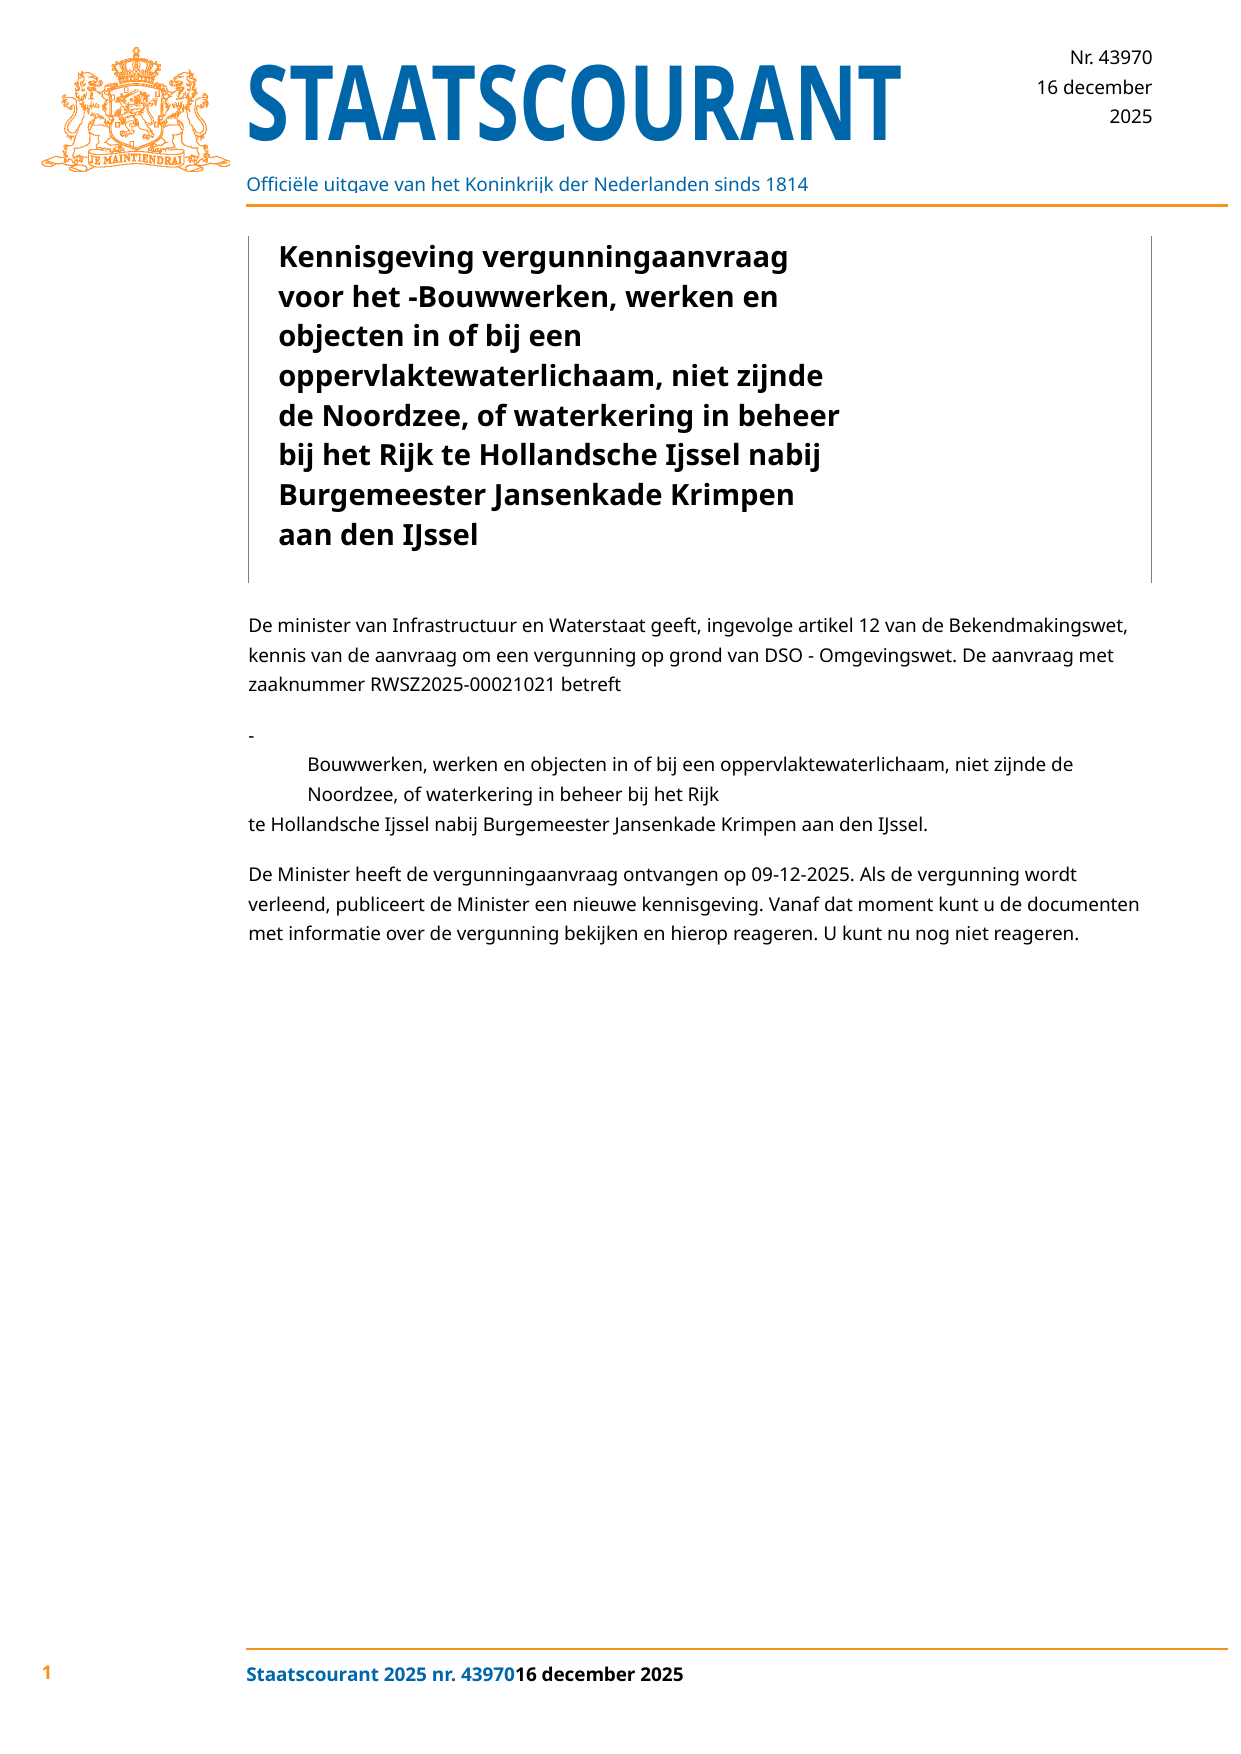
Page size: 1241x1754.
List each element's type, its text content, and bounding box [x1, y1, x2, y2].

table_header Kennisgeving vergunningaanvraag voor het -Bouwwerken, werken en objecten in of bij een oppervlaktewaterlichaam, niet zijnde de Noordzee, of waterkering in beheer bij het Rijk te Hollandsche Ijssel nabij Burgemeester Jansenkade Krimpen aan den IJssel [249, 236, 850, 583]
text De minister van Infrastructuur en Waterstaat geeft, ingevolge artikel 12 van de Bekendmakingswet, kennis van de aanvraag om een vergunning op grond van DSO - Omgevingswet. De aanvraag met zaaknummer RWSZ2025-00021021 betreft [248, 612, 1152, 697]
list Bouwwerken, werken en objecten in of bij een oppervlaktewaterlichaam, niet zijnde de Noordzee, of waterkering in beheer bij het Rijk [248, 752, 1152, 807]
picture [912, 236, 1090, 414]
picture [41, 47, 231, 172]
text te Hollandsche Ijssel nabij Burgemeester Jansenkade Krimpen aan den IJssel. [248, 811, 1152, 836]
table_header [850, 236, 912, 413]
text De Minister heeft de vergunningaanvraag ontvangen op 09-12-2025. Als de vergunning wordt verleend, publiceert de Minister een nieuwe kennisgeving. Vanaf dat moment kunt u de documenten met informatie over de vergunning bekijken en hierop reageren. U kunt nu nog niet reageren. [248, 861, 1152, 946]
table_header [850, 414, 1151, 583]
table_header [1090, 236, 1151, 413]
